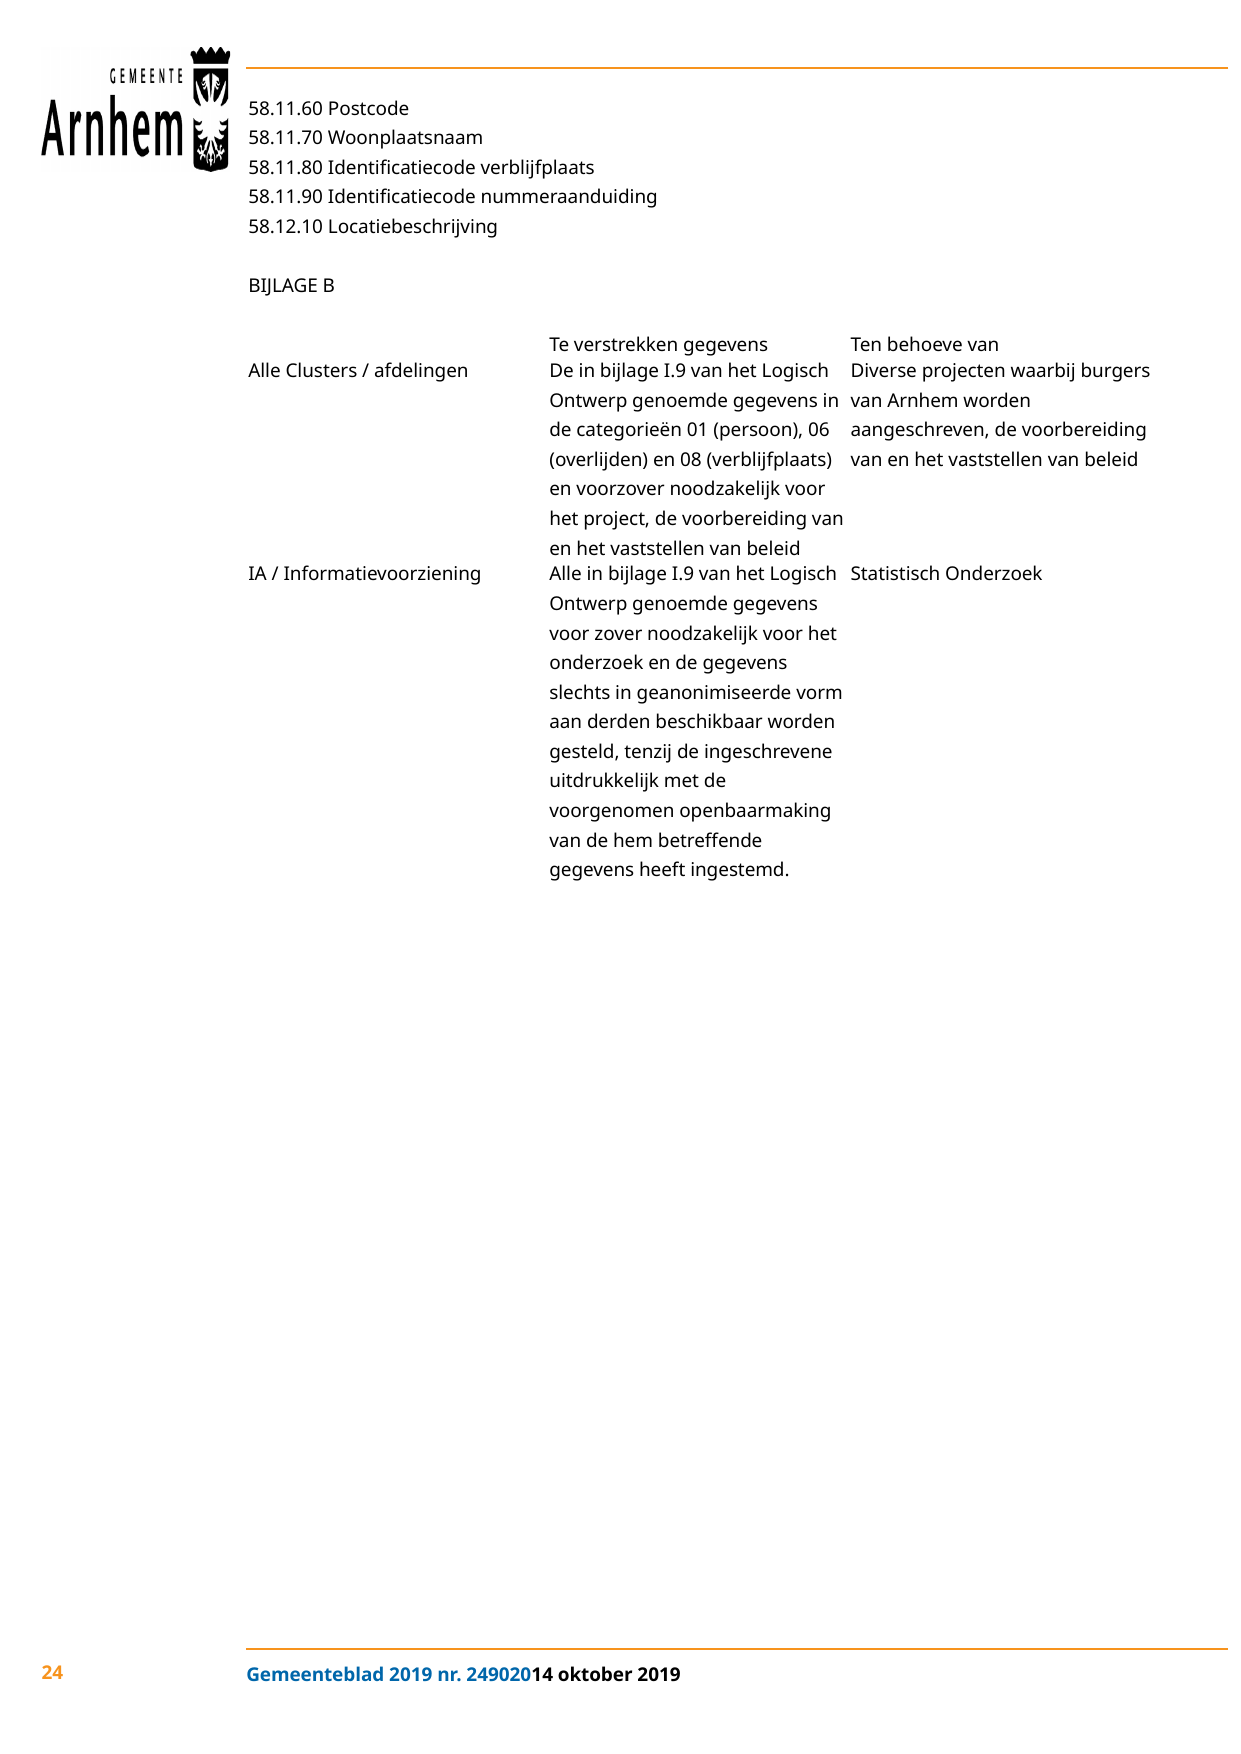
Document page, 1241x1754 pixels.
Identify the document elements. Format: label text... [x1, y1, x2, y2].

table_cell Statistisch Onderzoek [850, 561, 1152, 882]
table_header Ten behoeve van [850, 332, 1152, 357]
table_cell IA / Informatievoorziening [248, 561, 549, 882]
text BIJLAGE B [248, 272, 1152, 298]
table_cell Alle Clusters / afdelingen [248, 357, 549, 561]
text 58.11.70 Woonplaatsnaam [248, 124, 1152, 150]
table_cell De in bijlage I.9 van het Logisch Ontwerp genoemde gegevens in de categorieën 01 (persoon), 06 (overlijden) en 08 (verblijfplaats) en voorzover noodzakelijk voor het project, de voorbereiding van en het vaststellen van beleid [549, 357, 850, 561]
table_cell Diverse projecten waarbij burgers van Arnhem worden aangeschreven, de voorbereiding van en het vaststellen van beleid [850, 357, 1152, 561]
text 58.11.60 Postcode [248, 95, 1152, 121]
picture [41, 47, 231, 172]
text 58.11.80 Identificatiecode verblijfplaats [248, 154, 1152, 180]
table_cell Alle in bijlage I.9 van het Logisch Ontwerp genoemde gegevens voor zover noodzakelijk voor het onderzoek en de gegevens slechts in geanonimiseerde vorm aan derden beschikbaar worden gesteld, tenzij de ingeschrevene uitdrukkelijk met de voorgenomen openbaarmaking van de hem betreffende gegevens heeft ingestemd. [549, 561, 850, 882]
text 58.12.10 Locatiebeschrijving [248, 213, 1152, 239]
table_header Te verstrekken gegevens [549, 332, 850, 357]
text 58.11.90 Identificatiecode nummeraanduiding [248, 183, 1152, 209]
table_header [248, 332, 549, 357]
